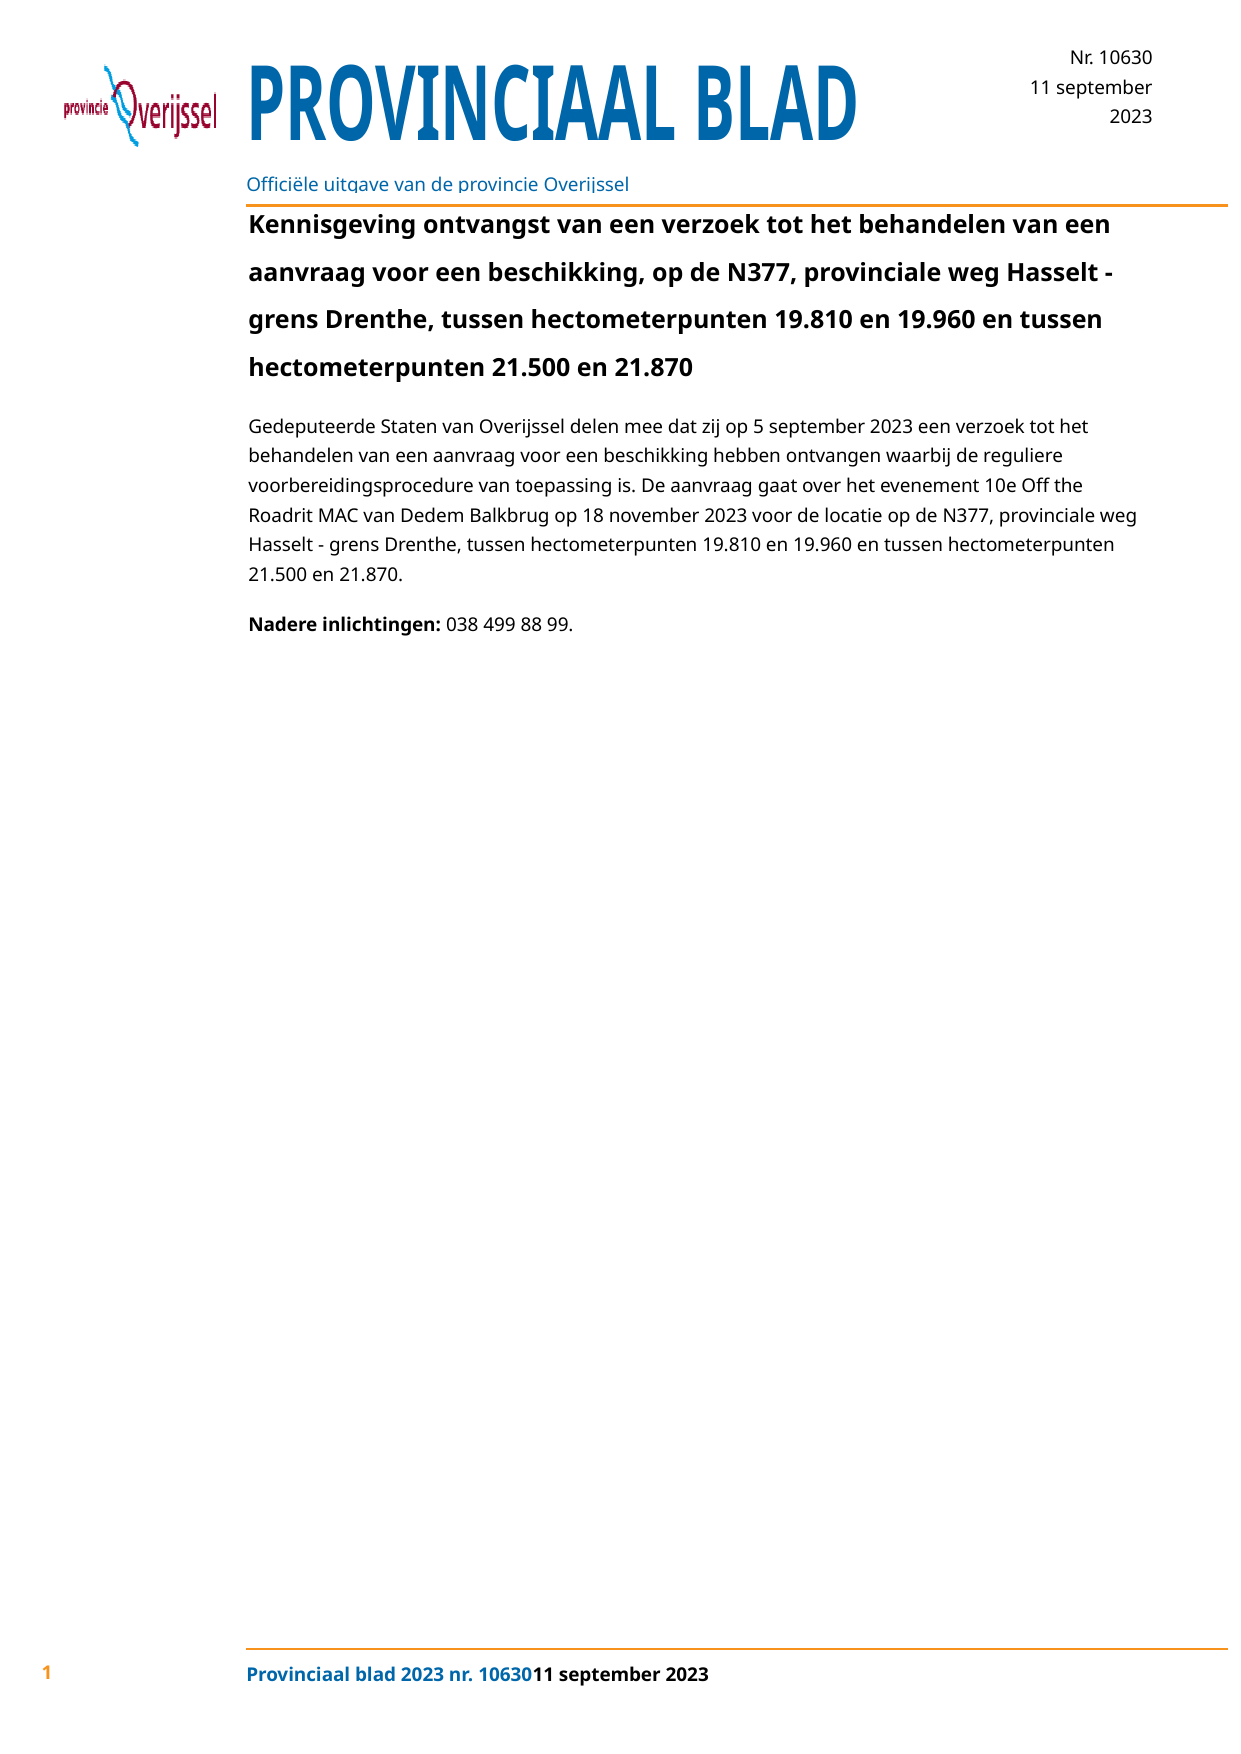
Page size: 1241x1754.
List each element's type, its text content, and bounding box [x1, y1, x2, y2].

picture [41, 47, 231, 172]
text Nadere inlichtingen: 038 499 88 99. [248, 611, 1152, 637]
text Gedeputeerde Staten van Overijssel delen mee dat zij op 5 september 2023 een verzoek tot het behandelen van een aanvraag voor een beschikking hebben ontvangen waarbij de reguliere voorbereidingsprocedure van toepassing is. De aanvraag gaat over het evenement 10e Off the Roadrit MAC van Dedem Balkbrug op 18 november 2023 voor de locatie op de N377, provinciale weg Hasselt - grens Drenthe, tussen hectometerpunten 19.810 en 19.960 en tussen hectometerpunten 21.500 en 21.870. [248, 413, 1152, 587]
text Kennisgeving ontvangst van een verzoek tot het behandelen van een aanvraag voor een beschikking, op de N377, provinciale weg Hasselt - grens Drenthe, tussen hectometerpunten 19.810 en 19.960 en tussen hectometerpunten 21.500 en 21.870 [248, 207, 1152, 384]
